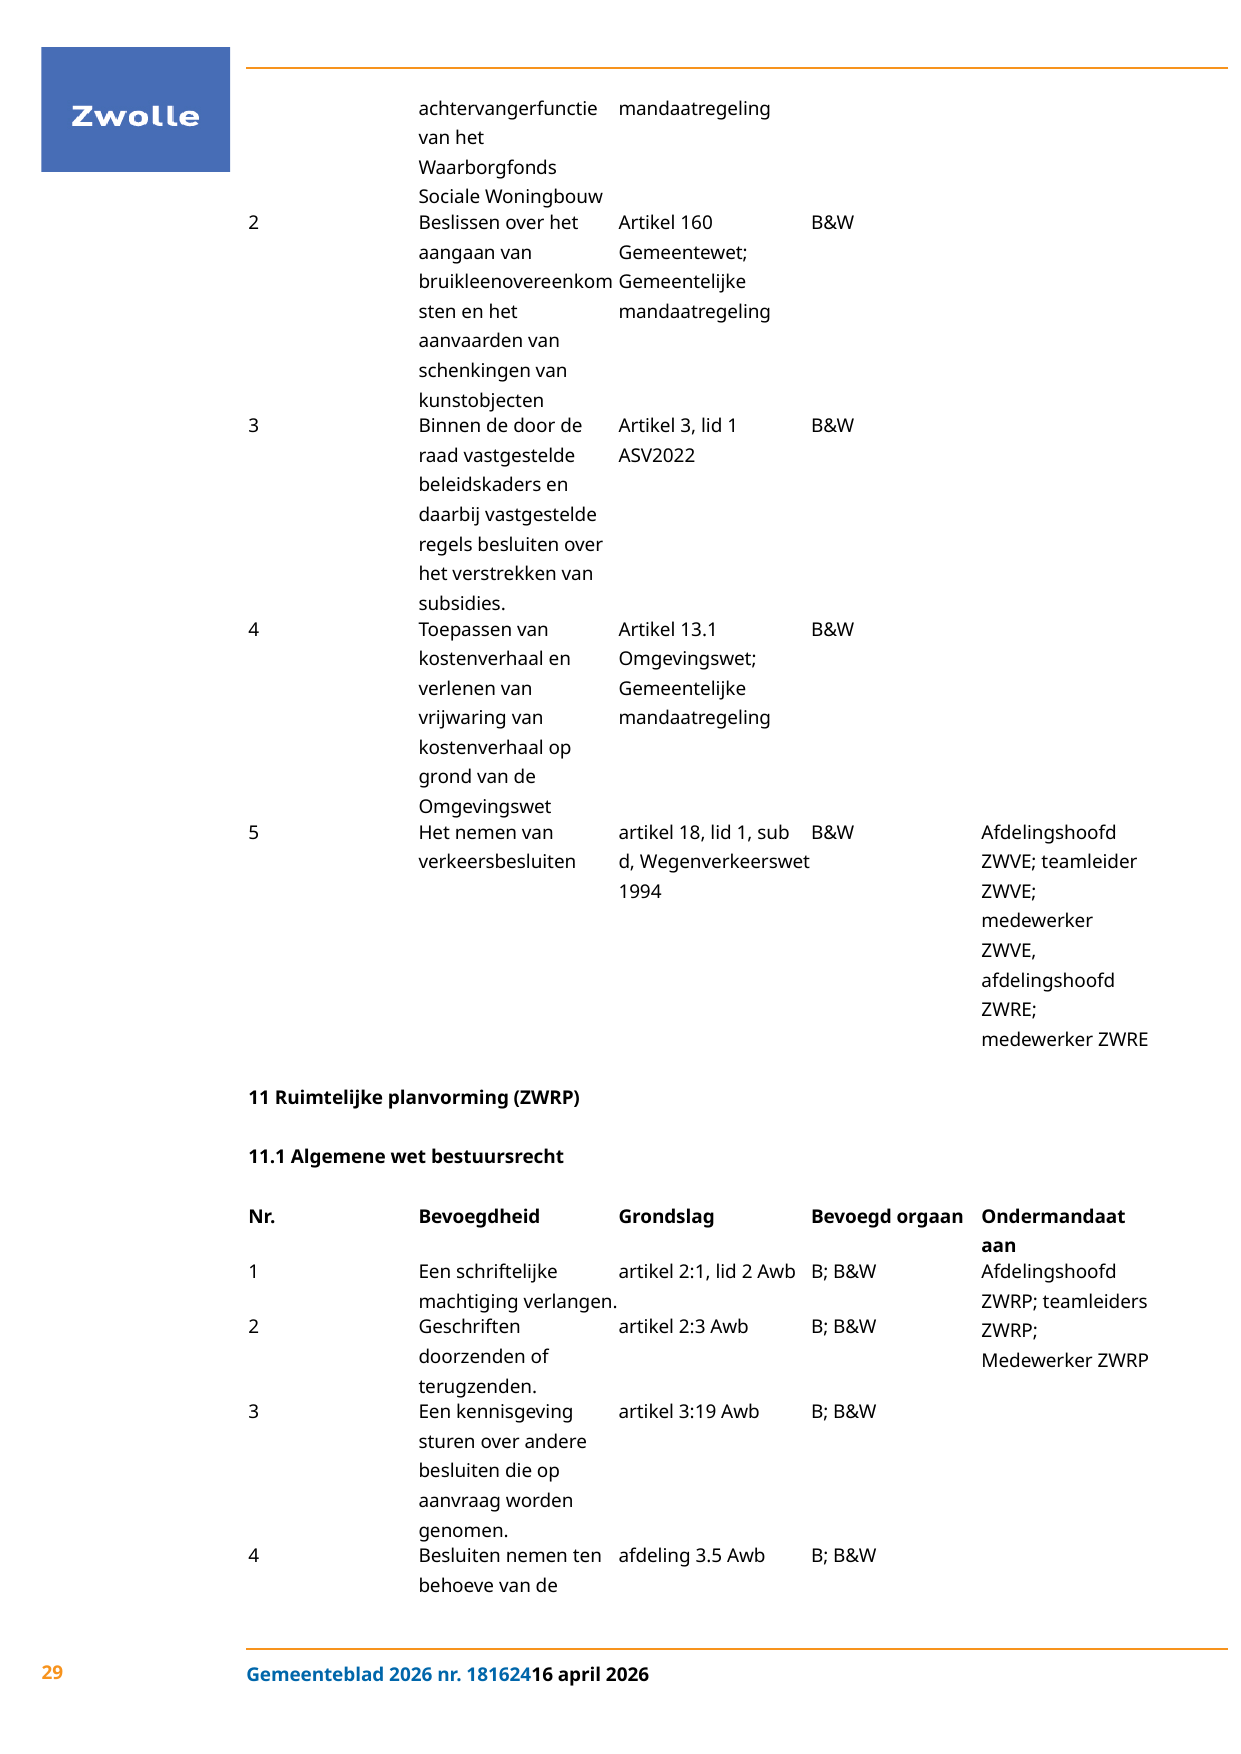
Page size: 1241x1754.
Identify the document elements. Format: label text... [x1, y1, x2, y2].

table_cell artikel 2:1, lid 2 Awb [618, 1258, 811, 1314]
table_cell B; B&W [811, 1258, 981, 1314]
table_cell B&W [811, 209, 981, 412]
table_header Ondermandaat aan [981, 1203, 1152, 1258]
table_cell Artikel 13.1 Omgevingswet; Gemeentelijke mandaatregeling [618, 616, 811, 819]
table_cell 2 [248, 209, 418, 412]
table_cell B; B&W [811, 1543, 981, 1598]
table_cell Toepassen van kostenverhaal en verlenen van vrijwaring van kostenverhaal op grond van de Omgevingswet [418, 616, 618, 819]
table_cell [981, 95, 1152, 819]
table_cell Afdelingshoofd ZWRP; teamleiders ZWRP; Medewerker ZWRP [981, 1258, 1152, 1598]
table_cell 5 [248, 819, 418, 1052]
table_cell 1 [248, 1258, 418, 1314]
table_cell achtervangerfunctie van het Waarborgfonds Sociale Woningbouw [418, 95, 618, 209]
text 11.1 Algemene wet bestuursrecht [248, 1144, 1152, 1169]
table_cell 3 [248, 413, 418, 616]
table_cell B&W [811, 616, 981, 819]
table_cell Beslissen over het aangaan van bruikleenovereenkomsten en het aanvaarden van schenkingen van kunstobjecten [418, 209, 618, 412]
table_cell 3 [248, 1399, 418, 1543]
table_cell 2 [248, 1314, 418, 1398]
picture [41, 47, 231, 172]
table_cell Afdelingshoofd ZWVE; teamleider ZWVE; medewerker ZWVE, afdelingshoofd ZWRE; medewerker ZWRE [981, 819, 1152, 1052]
table_header Nr. [248, 1203, 418, 1258]
table_cell B; B&W [811, 1399, 981, 1543]
table_cell Een kennisgeving sturen over andere besluiten die op aanvraag worden genomen. [418, 1399, 618, 1543]
table_header Bevoegd orgaan [811, 1203, 981, 1258]
table_cell Besluiten nemen ten behoeve van de [418, 1543, 618, 1598]
table_cell mandaatregeling [618, 95, 811, 209]
table_cell [248, 95, 418, 209]
table_header Grondslag [618, 1203, 811, 1258]
table_cell artikel 18, lid 1, sub d, Wegenverkeerswet 1994 [618, 819, 811, 1052]
table_cell [811, 95, 981, 209]
table_cell Artikel 160 Gemeentewet; Gemeentelijke mandaatregeling [618, 209, 811, 412]
table_cell Artikel 3, lid 1 ASV2022 [618, 413, 811, 616]
table_cell Een schriftelijke machtiging verlangen. [418, 1258, 618, 1314]
table_cell 4 [248, 1543, 418, 1598]
table_cell B; B&W [811, 1314, 981, 1398]
table_cell artikel 2:3 Awb [618, 1314, 811, 1398]
table_cell 4 [248, 616, 418, 819]
table_cell Geschriften doorzenden of terugzenden. [418, 1314, 618, 1398]
table_cell Het nemen van verkeersbesluiten [418, 819, 618, 1052]
table_cell B&W [811, 413, 981, 616]
table_header Bevoegdheid [418, 1203, 618, 1258]
table_cell artikel 3:19 Awb [618, 1399, 811, 1543]
text 11 Ruimtelijke planvorming (ZWRP) [248, 1084, 1152, 1110]
table_cell Binnen de door de raad vastgestelde beleidskaders en daarbij vastgestelde regels besluiten over het verstrekken van subsidies. [418, 413, 618, 616]
table_cell afdeling 3.5 Awb [618, 1543, 811, 1598]
table_cell B&W [811, 819, 981, 1052]
